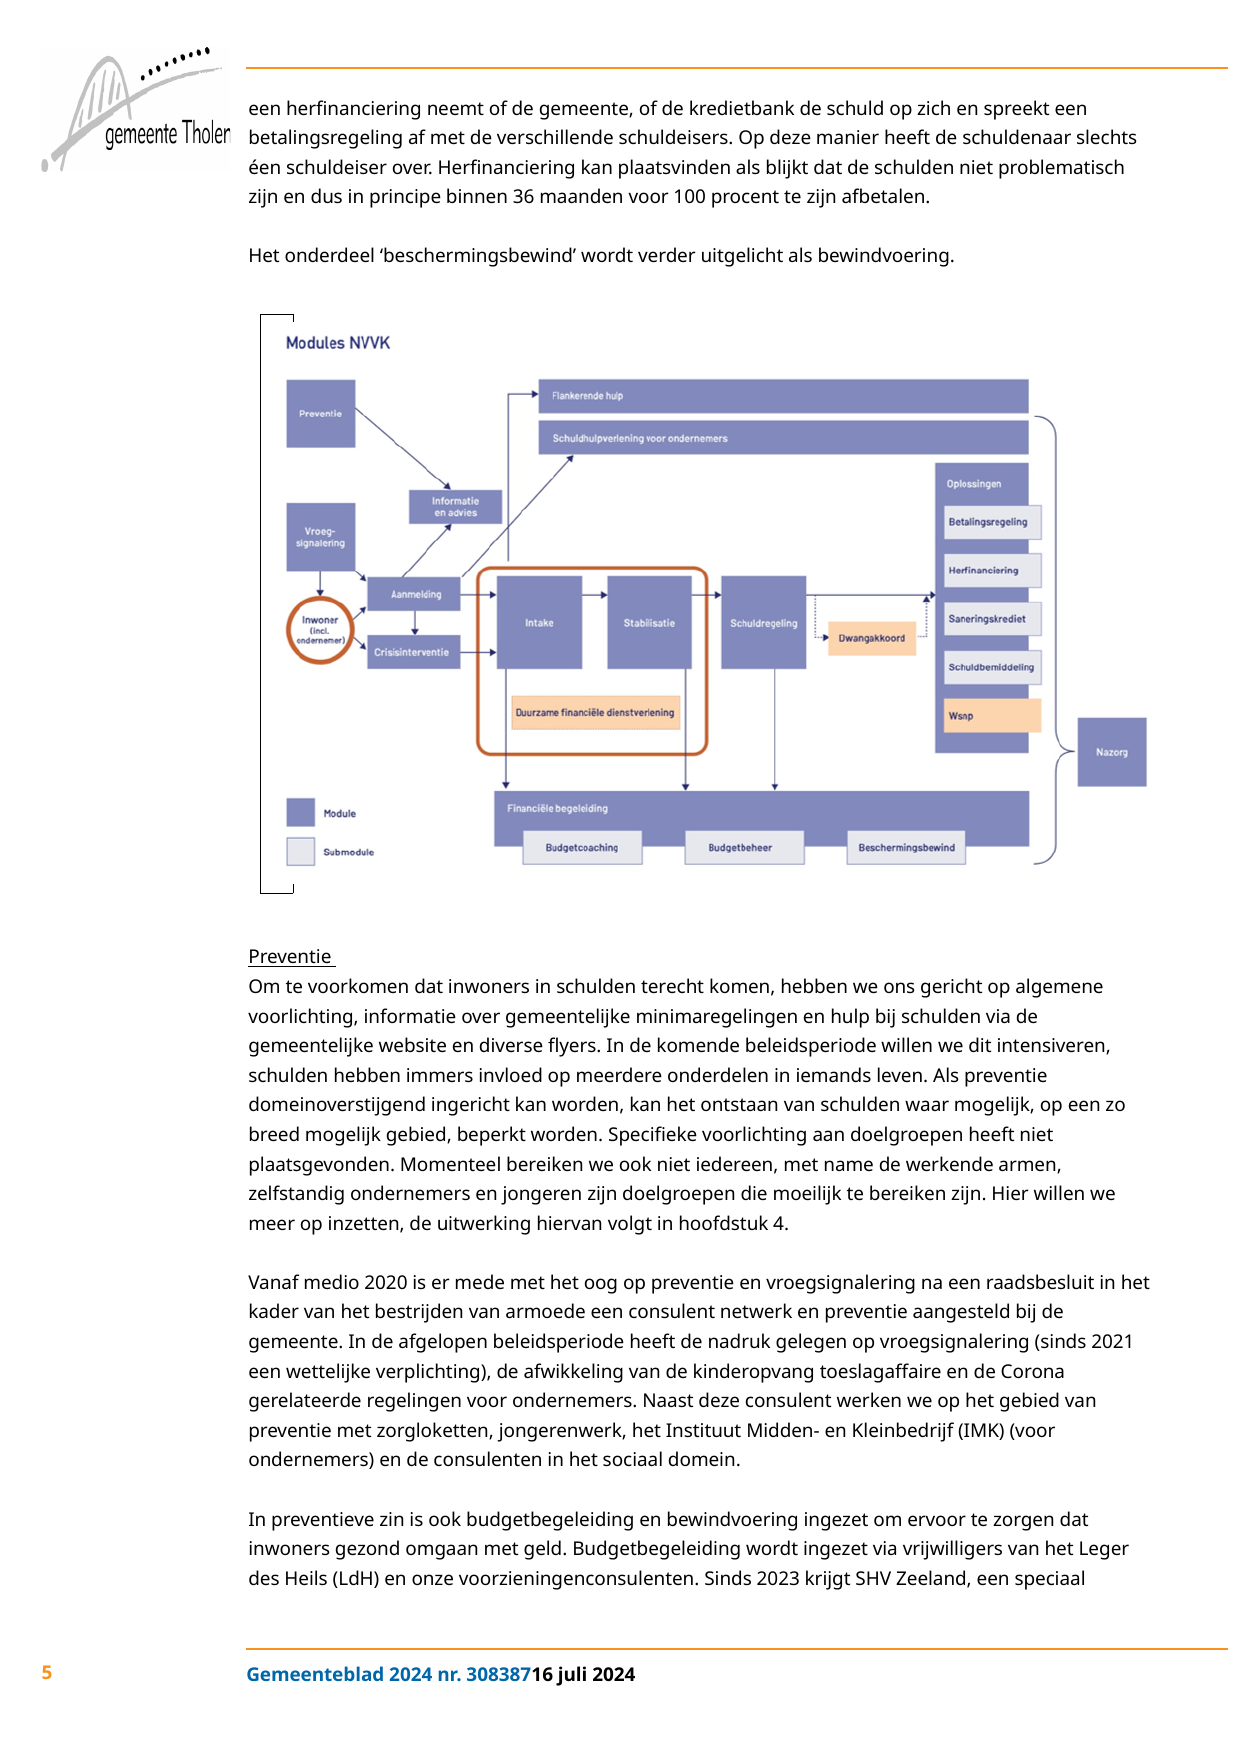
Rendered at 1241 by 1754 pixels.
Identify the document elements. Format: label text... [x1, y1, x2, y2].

picture [268, 322, 1154, 884]
text In preventieve zin is ook budgetbegeleiding en bewindvoering ingezet om ervoor te zorgen dat inwoners gezond omgaan met geld. Budgetbegeleiding wordt ingezet via vrijwilligers van het Leger des Heils (LdH) en onze voorzieningenconsulenten. Sinds 2023 krijgt SHV Zeeland, een speciaal [248, 1506, 1152, 1591]
text Vanaf medio 2020 is er mede met het oog op preventie en vroegsignalering na een raadsbesluit in het kader van het bestrijden van armoede een consulent netwerk en preventie aangesteld bij de gemeente. In de afgelopen beleidsperiode heeft de nadruk gelegen op vroegsignalering (sinds 2021 een wettelijke verplichting), de afwikkeling van de kinderopvang toeslagaffaire en de Corona gerelateerde regelingen voor ondernemers. Naast deze consulent werken we op het gebied van preventie met zorgloketten, jongerenwerk, het Instituut Midden- en Kleinbedrijf (IMK) (voor ondernemers) en de consulenten in het sociaal domein. [248, 1269, 1152, 1472]
picture [41, 47, 231, 172]
text Om te voorkomen dat inwoners in schulden terecht komen, hebben we ons gericht op algemene voorlichting, informatie over gemeentelijke minimaregelingen en hulp bij schulden via de gemeentelijke website en diverse flyers. In de komende beleidsperiode willen we dit intensiveren, schulden hebben immers invloed op meerdere onderdelen in iemands leven. Als preventie domeinoverstijgend ingericht kan worden, kan het ontstaan van schulden waar mogelijk, op een zo breed mogelijk gebied, beperkt worden. Specifieke voorlichting aan doelgroepen heeft niet plaatsgevonden. Momenteel bereiken we ook niet iedereen, met name de werkende armen, zelfstandig ondernemers en jongeren zijn doelgroepen die moeilijk te bereiken zijn. Hier willen we meer op inzetten, de uitwerking hiervan volgt in hoofdstuk 4. [248, 973, 1152, 1236]
text Het onderdeel ‘beschermingsbewind’ wordt verder uitgelicht als bewindvoering. [248, 243, 1152, 268]
text een herfinanciering neemt of de gemeente, of de kredietbank de schuld op zich en spreekt een betalingsregeling af met de verschillende schuldeisers. Op deze manier heeft de schuldenaar slechts éen schuldeiser over. Herfinanciering kan plaatsvinden als blijkt dat de schulden niet problematisch zijn en dus in principe binnen 36 maanden voor 100 procent te zijn afbetalen. [248, 95, 1152, 209]
text Preventie [248, 944, 1152, 969]
